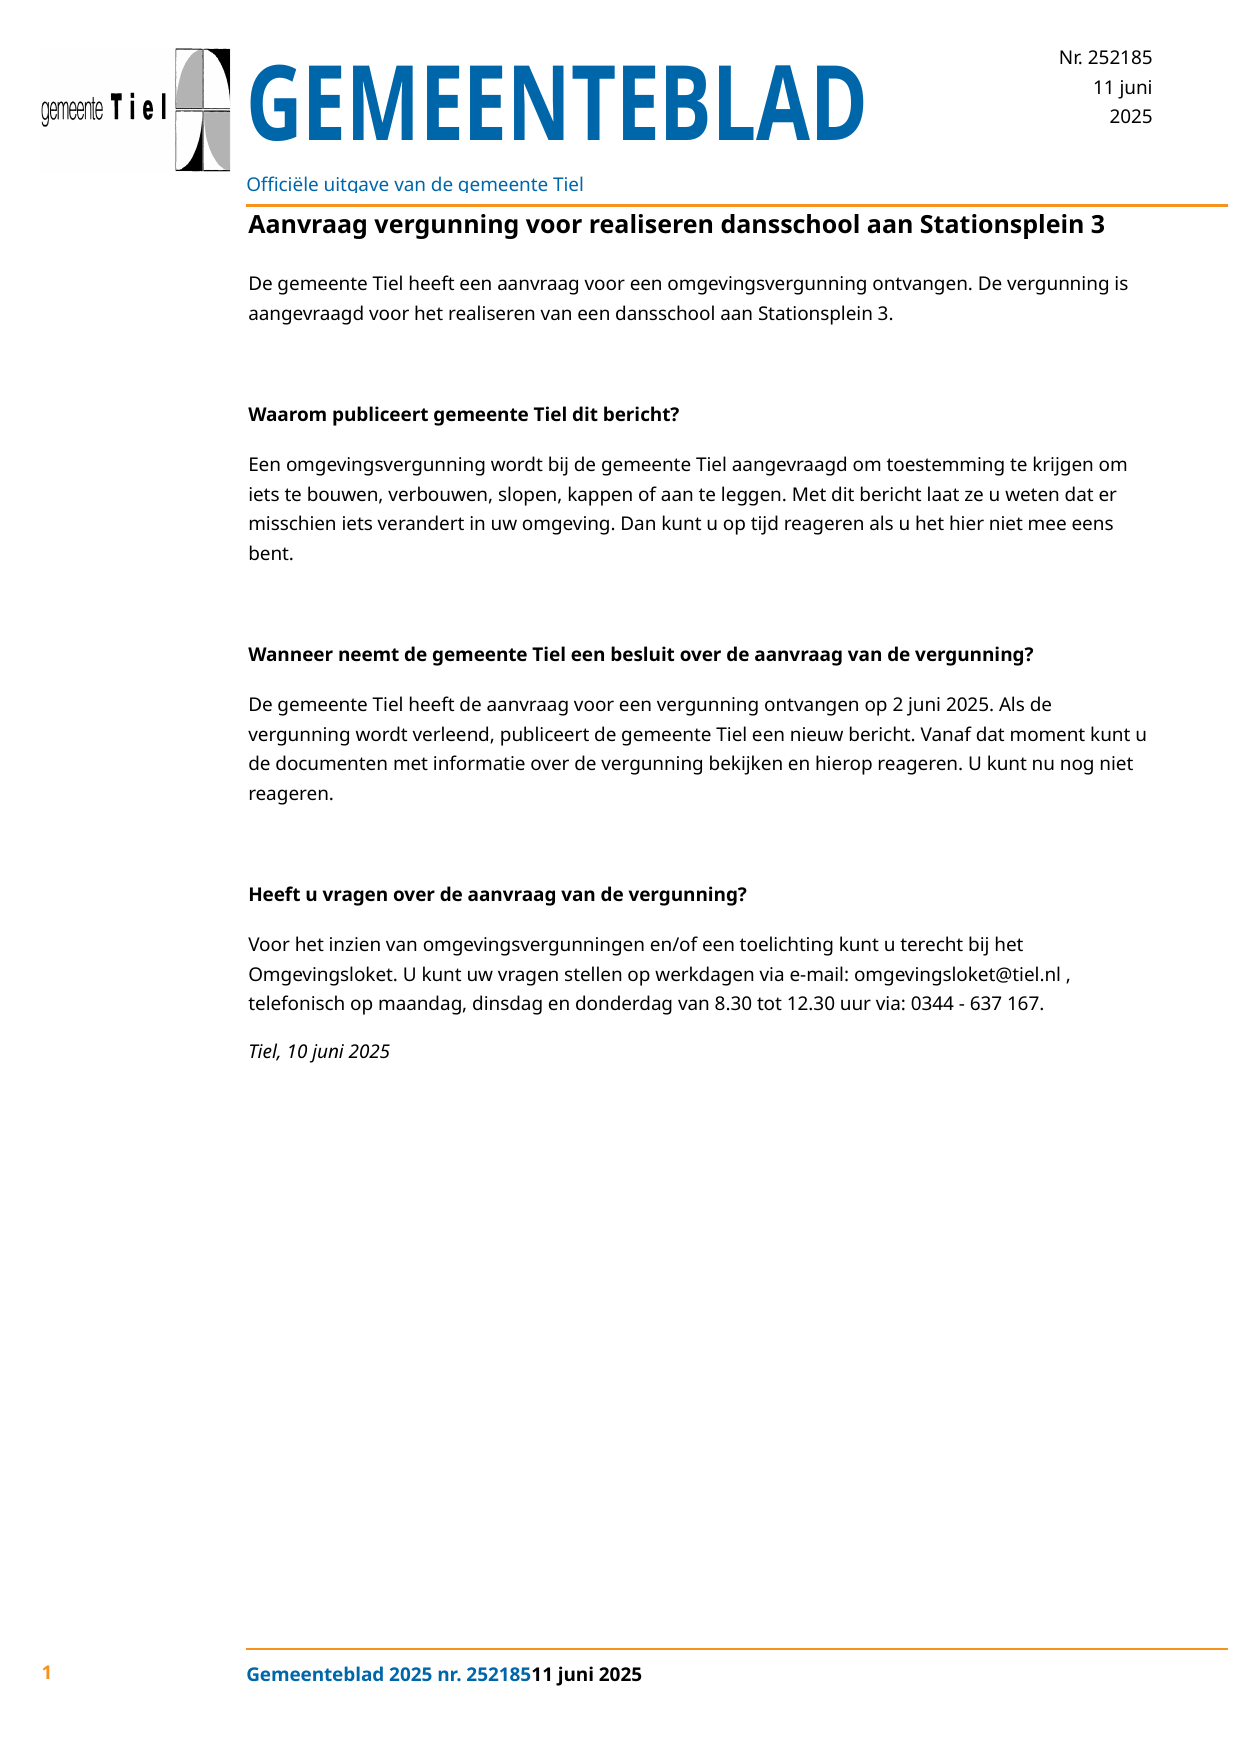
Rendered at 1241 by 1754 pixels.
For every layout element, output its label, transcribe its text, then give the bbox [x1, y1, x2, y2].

text Voor het inzien van omgevingsvergunningen en/of een toelichting kunt u terecht bij het Omgevingsloket. U kunt uw vragen stellen op werkdagen via e-mail: omgevingsloket@tiel.nl , telefonisch op maandag, dinsdag en donderdag van 8.30 tot 12.30 uur via: 0344 - 637 167. [248, 931, 1152, 1016]
text Aanvraag vergunning voor realiseren dansschool aan Stationsplein 3 [248, 207, 1152, 241]
text Wanneer neemt de gemeente Tiel een besluit over de aanvraag van de vergunning? [248, 641, 1152, 666]
text Heeft u vragen over de aanvraag van de vergunning? [248, 881, 1152, 906]
text Een omgevingsvergunning wordt bij de gemeente Tiel aangevraagd om toestemming te krijgen om iets te bouwen, verbouwen, slopen, kappen of aan te leggen. Met dit bericht laat ze u weten dat er misschien iets verandert in uw omgeving. Dan kunt u op tijd reageren als u het hier niet mee eens bent. [248, 451, 1152, 566]
text Waarom publiceert gemeente Tiel dit bericht? [248, 401, 1152, 426]
text Tiel, 10 juni 2025 [248, 1038, 1152, 1064]
picture [41, 47, 231, 172]
text De gemeente Tiel heeft een aanvraag voor een omgevingsvergunning ontvangen. De vergunning is aangevraagd voor het realiseren van een dansschool aan Stationsplein 3. [248, 270, 1152, 326]
text De gemeente Tiel heeft de aanvraag voor een vergunning ontvangen op 2 juni 2025. Als de vergunning wordt verleend, publiceert de gemeente Tiel een nieuw bericht. Vanaf dat moment kunt u de documenten met informatie over de vergunning bekijken en hierop reageren. U kunt nu nog niet reageren. [248, 691, 1152, 806]
